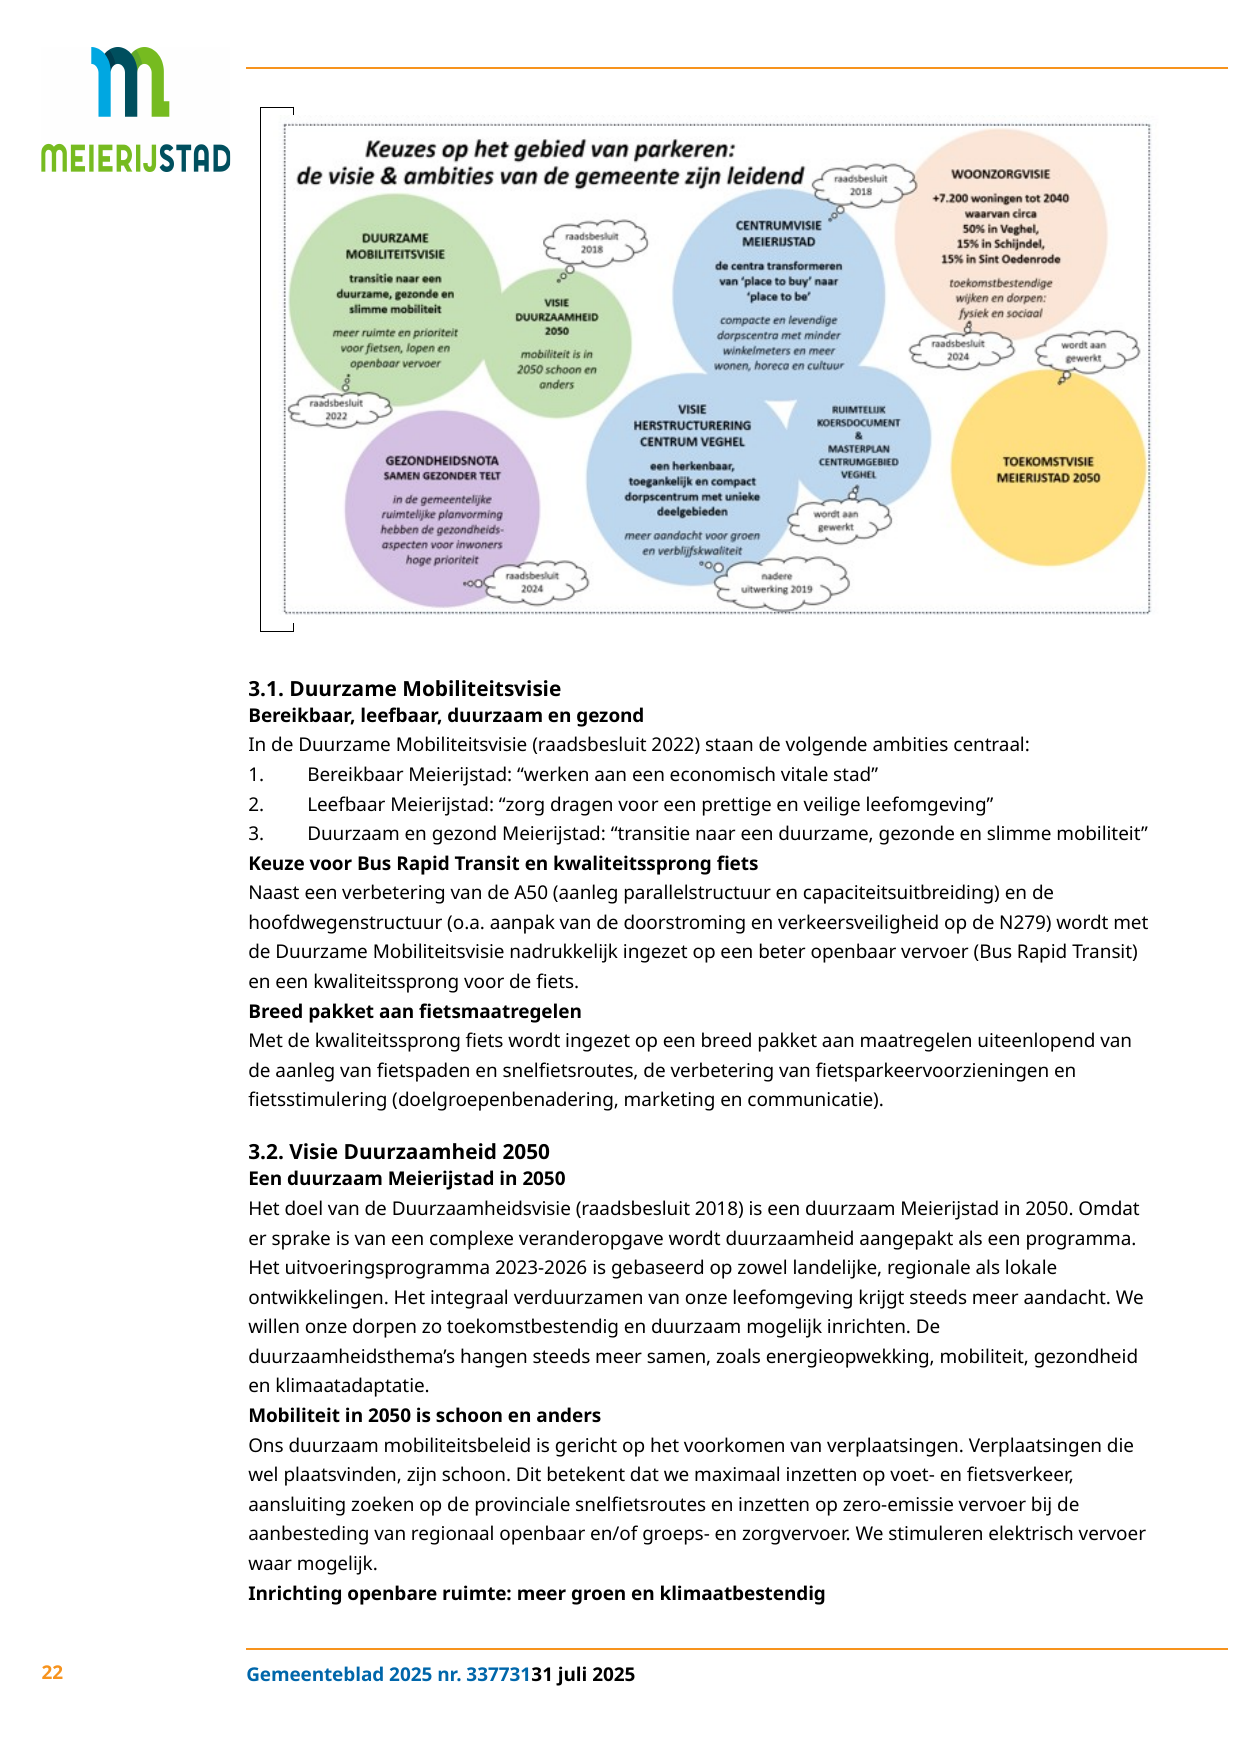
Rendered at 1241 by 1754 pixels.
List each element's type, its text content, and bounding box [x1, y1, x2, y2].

text Bereikbaar, leefbaar, duurzaam en gezond [248, 702, 1152, 728]
text In de Duurzame Mobiliteitsvisie (raadsbesluit 2022) staan de volgende ambities centraal: [248, 732, 1152, 757]
picture [268, 115, 1173, 623]
list Bereikbaar Meierijstad: “werken aan een economisch vitale stad” [248, 761, 1152, 787]
list Leefbaar Meierijstad: “zorg dragen voor een prettige en veilige leefomgeving” [248, 791, 1152, 817]
picture [41, 47, 231, 172]
text Naast een verbetering van de A50 (aanleg parallelstructuur en capaciteitsuitbreiding) en de hoofdwegenstructuur (o.a. aanpak van de doorstroming en verkeersveiligheid op de N279) wordt met de Duurzame Mobiliteitsvisie nadrukkelijk ingezet op een beter openbaar vervoer (Bus Rapid Transit) en een kwaliteitssprong voor de fiets. [248, 879, 1152, 994]
text Ons duurzaam mobiliteitsbeleid is gericht op het voorkomen van verplaatsingen. Verplaatsingen die wel plaatsvinden, zijn schoon. Dit betekent dat we maximaal inzetten op voet- en fietsverkeer, aansluiting zoeken op de provinciale snelfietsroutes en inzetten op zero-emissie vervoer bij de aanbesteding van regionaal openbaar en/of groeps- en zorgvervoer. We stimuleren elektrisch vervoer waar mogelijk. [248, 1432, 1152, 1576]
text Mobiliteit in 2050 is schoon en anders [248, 1402, 1152, 1428]
text Inrichting openbare ruimte: meer groen en klimaatbestendig [248, 1580, 1152, 1605]
text Een duurzaam Meierijstad in 2050 [248, 1166, 1152, 1191]
text 3.2. Visie Duurzaamheid 2050 [248, 1137, 1152, 1166]
text Met de kwaliteitssprong fiets wordt ingezet op een breed pakket aan maatregelen uiteenlopend van de aanleg van fietspaden en snelfietsroutes, de verbetering van fietsparkeervoorzieningen en fietsstimulering (doelgroepenbenadering, marketing en communicatie). [248, 1027, 1152, 1112]
list Duurzaam en gezond Meierijstad: “transitie naar een duurzame, gezonde en slimme mobiliteit” [248, 820, 1152, 846]
text 3.1. Duurzame Mobiliteitsvisie [248, 674, 1152, 702]
text Keuze voor Bus Rapid Transit en kwaliteitssprong fiets [248, 850, 1152, 876]
text Het doel van de Duurzaamheidsvisie (raadsbesluit 2018) is een duurzaam Meierijstad in 2050. Omdat er sprake is van een complexe veranderopgave wordt duurzaamheid aangepakt als een programma. Het uitvoeringsprogramma 2023-2026 is gebaseerd op zowel landelijke, regionale als lokale ontwikkelingen. Het integraal verduurzamen van onze leefomgeving krijgt steeds meer aandacht. We willen onze dorpen zo toekomstbestendig en duurzaam mogelijk inrichten. De duurzaamheidsthema’s hangen steeds meer samen, zoals energieopwekking, mobiliteit, gezondheid en klimaatadaptatie. [248, 1195, 1152, 1398]
text Breed pakket aan fietsmaatregelen [248, 998, 1152, 1024]
